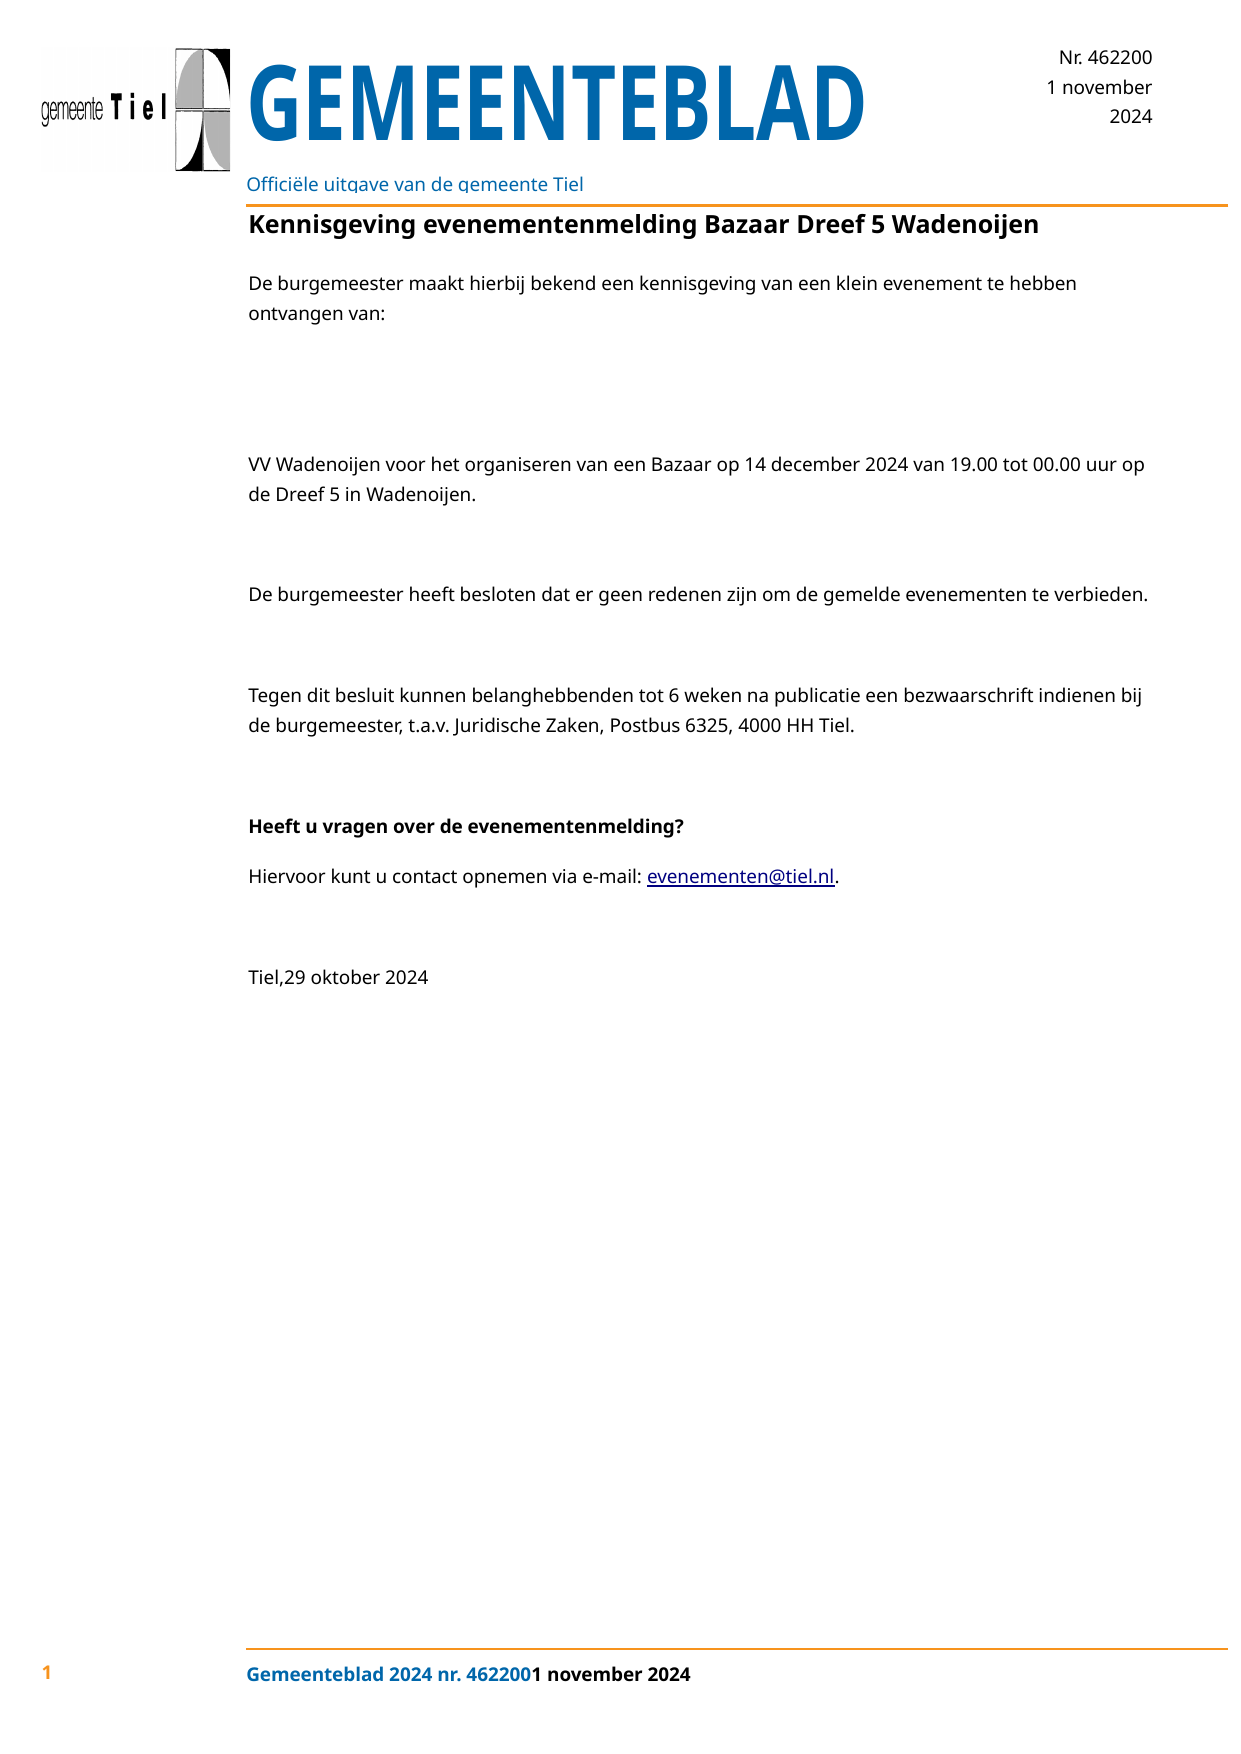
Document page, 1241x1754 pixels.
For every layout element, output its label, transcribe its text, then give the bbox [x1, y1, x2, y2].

text VV Wadenoijen voor het organiseren van een Bazaar op 14 december 2024 van 19.00 tot 00.00 uur op de Dreef 5 in Wadenoijen. [248, 451, 1152, 506]
text Kennisgeving evenementenmelding Bazaar Dreef 5 Wadenoijen [248, 207, 1152, 241]
text Heeft u vragen over de evenementenmelding? [248, 813, 1152, 838]
text Hiervoor kunt u contact opnemen via e-mail: evenementen@tiel.nl. [248, 863, 1152, 889]
picture [41, 47, 231, 172]
text Tiel,29 oktober 2024 [248, 964, 1152, 990]
text De burgemeester heeft besloten dat er geen redenen zijn om de gemelde evenementen te verbieden. [248, 582, 1152, 607]
text Tegen dit besluit kunnen belanghebbenden tot 6 weken na publicatie een bezwaarschrift indienen bij de burgemeester, t.a.v. Juridische Zaken, Postbus 6325, 4000 HH Tiel. [248, 682, 1152, 738]
text De burgemeester maakt hierbij bekend een kennisgeving van een klein evenement te hebben ontvangen van: [248, 270, 1152, 326]
